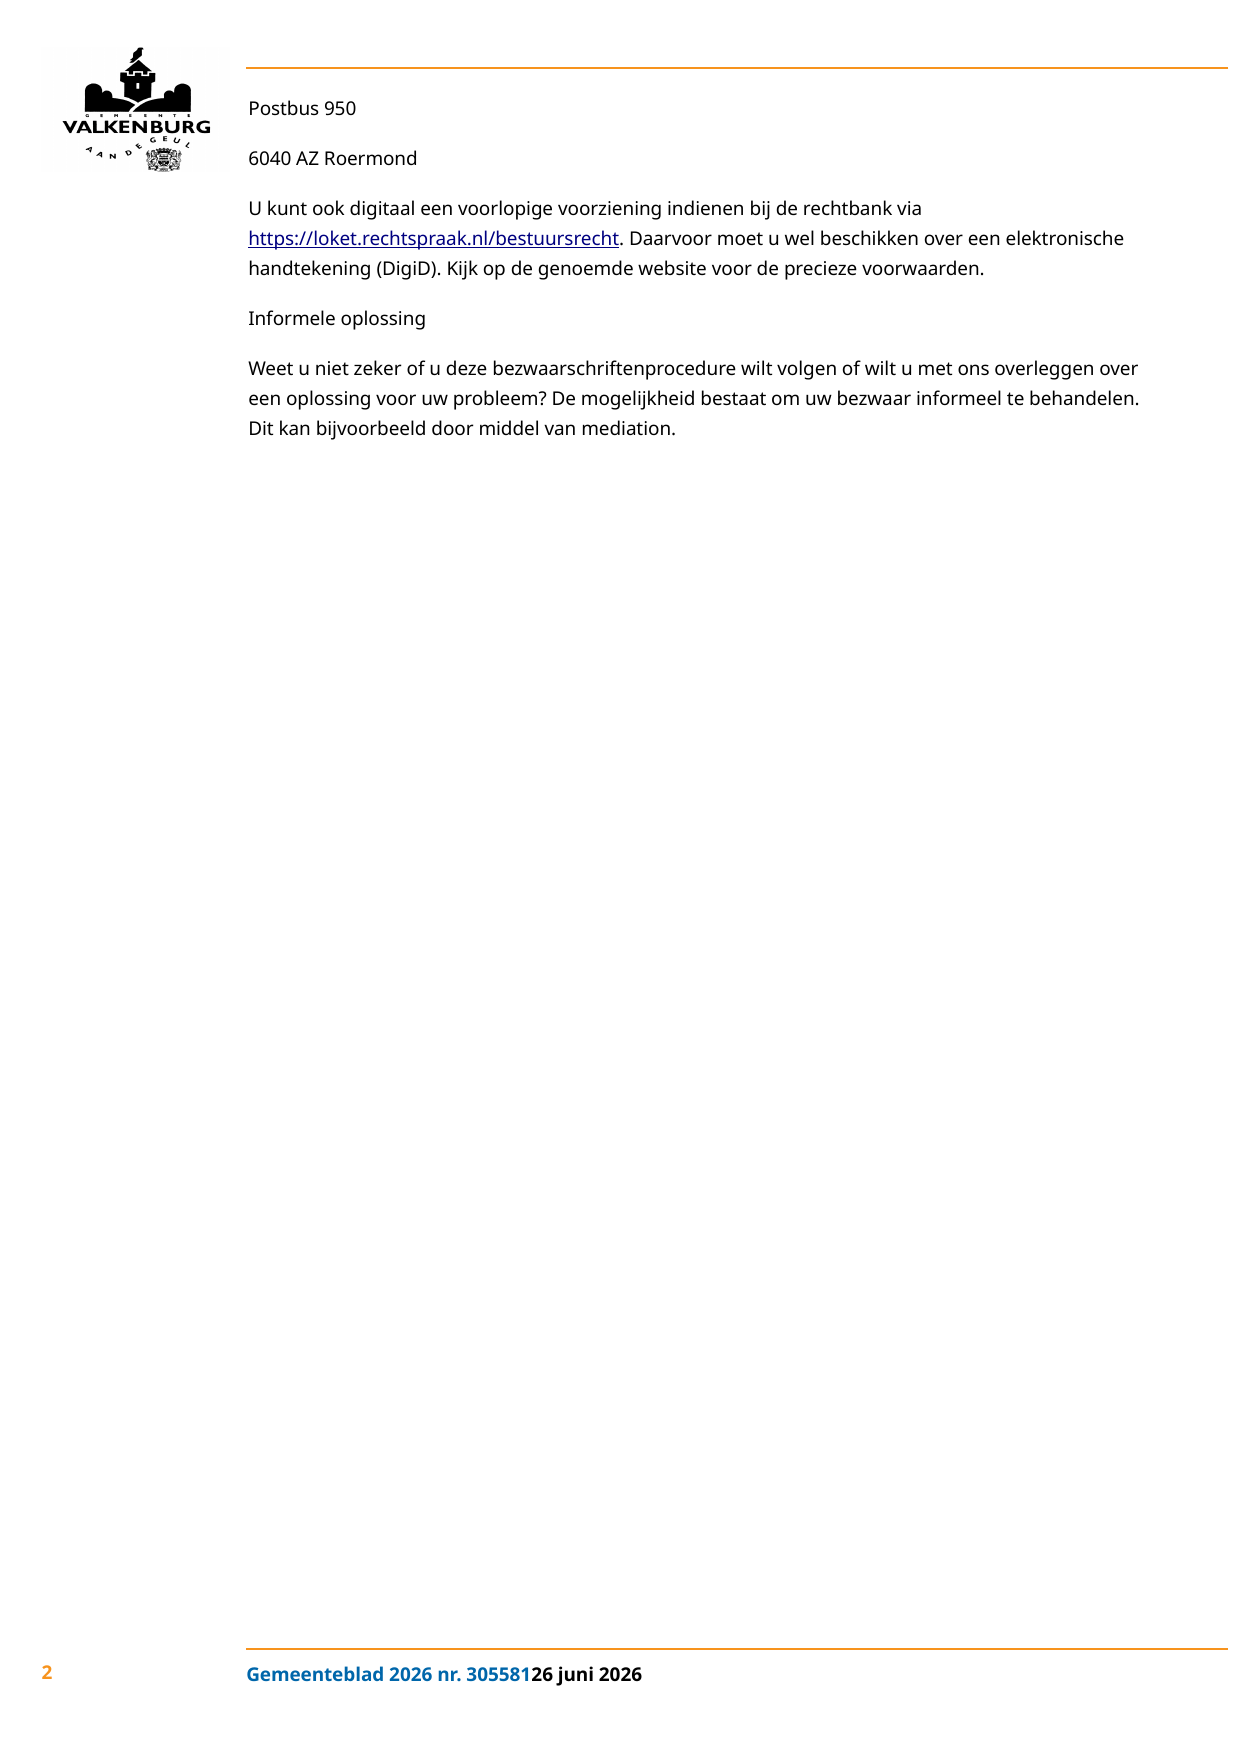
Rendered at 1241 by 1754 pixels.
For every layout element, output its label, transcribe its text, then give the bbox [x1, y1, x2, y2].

text Informele oplossing [248, 305, 1152, 331]
picture [41, 47, 231, 172]
text Postbus 950 [248, 95, 1152, 121]
text U kunt ook digitaal een voorlopige voorziening indienen bij de rechtbank via https://loket.rechtspraak.nl/bestuursrecht. Daarvoor moet u wel beschikken over een elektronische handtekening (DigiD). Kijk op de genoemde website voor de precieze voorwaarden. [248, 196, 1152, 281]
text Weet u niet zeker of u deze bezwaarschriftenprocedure wilt volgen of wilt u met ons overleggen over een oplossing voor uw probleem? De mogelijkheid bestaat om uw bezwaar informeel te behandelen. Dit kan bijvoorbeeld door middel van mediation. [248, 356, 1152, 441]
text 6040 AZ Roermond [248, 145, 1152, 171]
